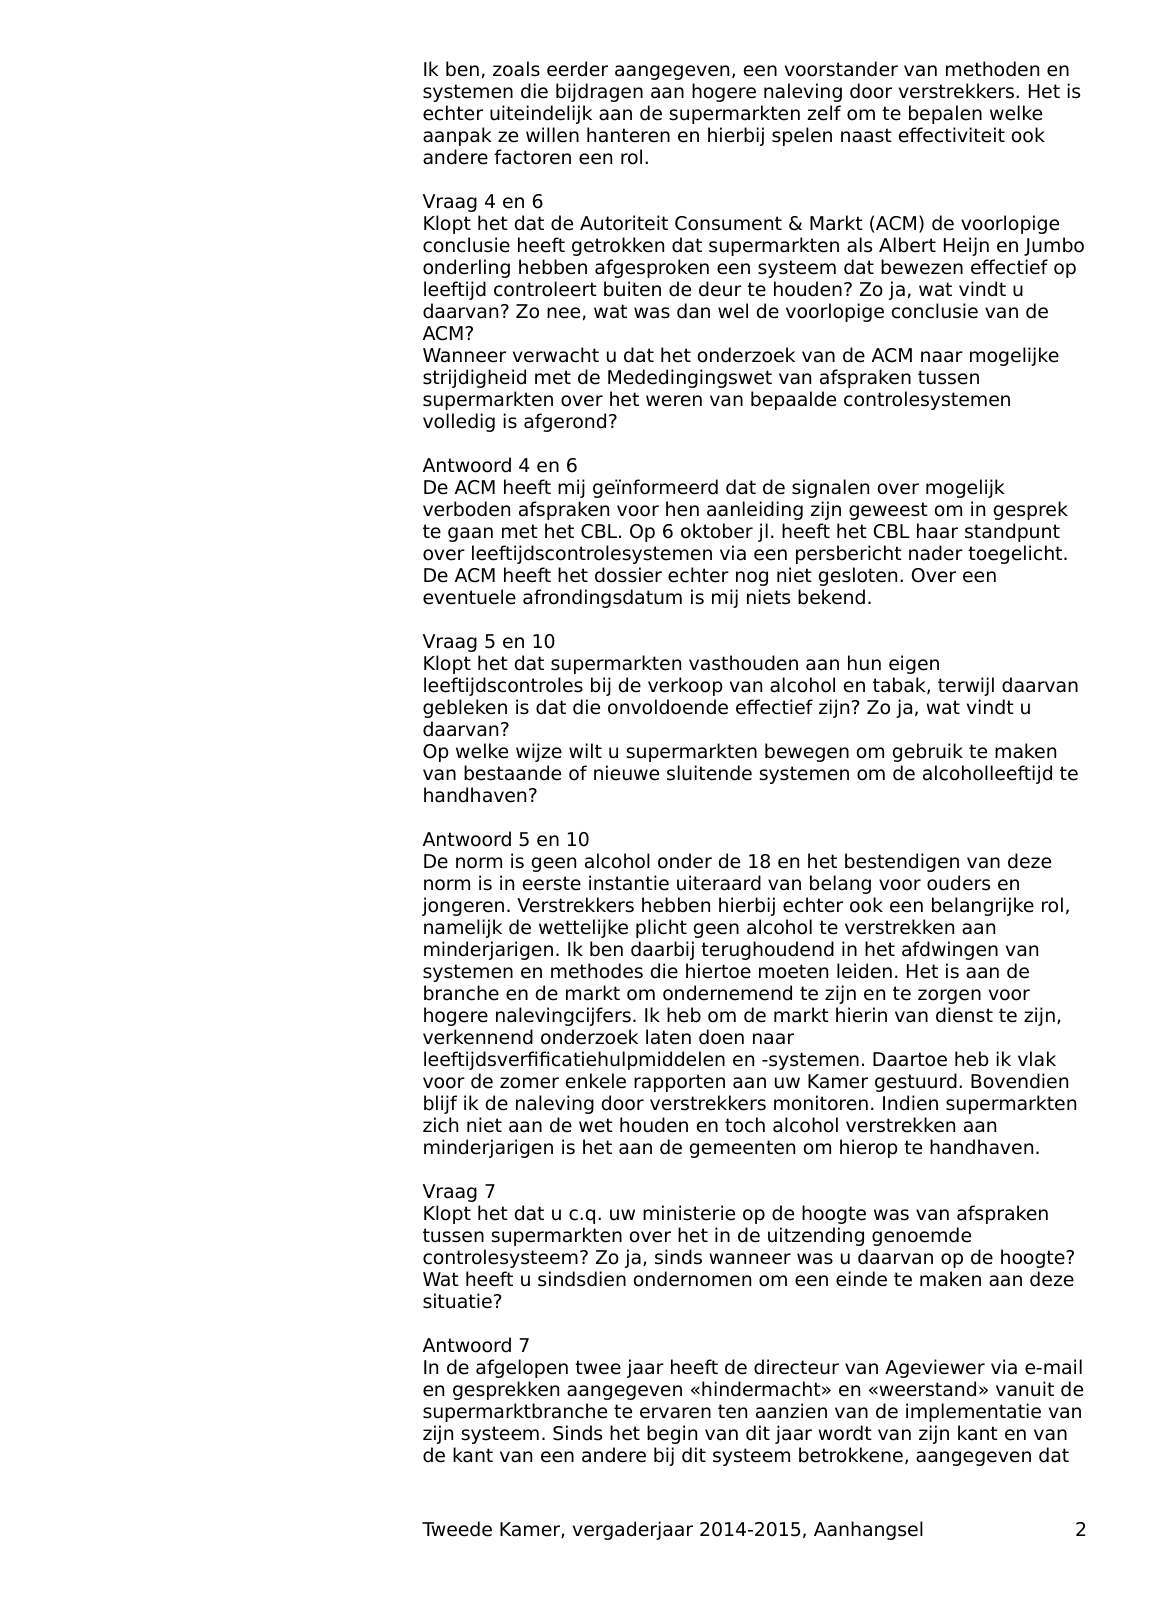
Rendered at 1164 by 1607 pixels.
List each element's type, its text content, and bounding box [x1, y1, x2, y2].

text Wanneer verwacht u dat het onderzoek van de ACM naar mogelijke strijdigheid met de Mededingingswet van afspraken tussen supermarkten over het weren van bepaalde controlesystemen volledig is afgerond? [422, 345, 1087, 433]
text Klopt het dat u c.q. uw ministerie op de hoogte was van afspraken tussen supermarkten over het in de uitzending genoemde controlesysteem? Zo ja, sinds wanneer was u daarvan op de hoogte? Wat heeft u sindsdien ondernomen om een einde te maken aan deze situatie? [422, 1203, 1087, 1313]
text Klopt het dat supermarkten vasthouden aan hun eigen leeftijdscontroles bij de verkoop van alcohol en tabak, terwijl daarvan gebleken is dat die onvoldoende effectief zijn? Zo ja, wat vindt u daarvan? [422, 653, 1087, 741]
text Vraag 7 [422, 1181, 1087, 1203]
text Vraag 4 en 6 [422, 191, 1087, 213]
text Vraag 5 en 10 [422, 631, 1087, 653]
text Antwoord 5 en 10 [422, 829, 1087, 851]
text Op welke wijze wilt u supermarkten bewegen om gebruik te maken van bestaande of nieuwe sluitende systemen om de alcoholleeftijd te handhaven? [422, 741, 1087, 807]
text In de afgelopen twee jaar heeft de directeur van Ageviewer via e-mail en gesprekken aangegeven «hindermacht» en «weerstand» vanuit de supermarktbranche te ervaren ten aanzien van de implementatie van zijn systeem. Sinds het begin van dit jaar wordt van zijn kant en van de kant van een andere bij dit systeem betrokkene, aangegeven dat [422, 1357, 1087, 1467]
text Klopt het dat de Autoriteit Consument & Markt (ACM) de voorlopige conclusie heeft getrokken dat supermarkten als Albert Heijn en Jumbo onderling hebben afgesproken een systeem dat bewezen effectief op leeftijd controleert buiten de deur te houden? Zo ja, wat vindt u daarvan? Zo nee, wat was dan wel de voorlopige conclusie van de ACM? [422, 213, 1087, 345]
text De ACM heeft mij geïnformeerd dat de signalen over mogelijk verboden afspraken voor hen aanleiding zijn geweest om in gesprek te gaan met het CBL. Op 6 oktober jl. heeft het CBL haar standpunt over leeftijdscontrolesystemen via een persbericht nader toegelicht. De ACM heeft het dossier echter nog niet gesloten. Over een eventuele afrondingsdatum is mij niets bekend. [422, 477, 1087, 609]
text Antwoord 7 [422, 1335, 1087, 1357]
text De norm is geen alcohol onder de 18 en het bestendigen van deze norm is in eerste instantie uiteraard van belang voor ouders en jongeren. Verstrekkers hebben hierbij echter ook een belangrijke rol, namelijk de wettelijke plicht geen alcohol te verstrekken aan minderjarigen. Ik ben daarbij terughoudend in het afdwingen van systemen en methodes die hiertoe moeten leiden. Het is aan de branche en de markt om ondernemend te zijn en te zorgen voor hogere nalevingcijfers. Ik heb om de markt hierin van dienst te zijn, verkennend onderzoek laten doen naar leeftijdsverfificatiehulpmiddelen en -systemen. Daartoe heb ik vlak voor de zomer enkele rapporten aan uw Kamer gestuurd. Bovendien blijf ik de naleving door verstrekkers monitoren. Indien supermarkten zich niet aan de wet houden en toch alcohol verstrekken aan minderjarigen is het aan de gemeenten om hierop te handhaven. [422, 851, 1087, 1159]
text Ik ben, zoals eerder aangegeven, een voorstander van methoden en systemen die bijdragen aan hogere naleving door verstrekkers. Het is echter uiteindelijk aan de supermarkten zelf om te bepalen welke aanpak ze willen hanteren en hierbij spelen naast effectiviteit ook andere factoren een rol. [422, 59, 1087, 169]
text Antwoord 4 en 6 [422, 455, 1087, 477]
